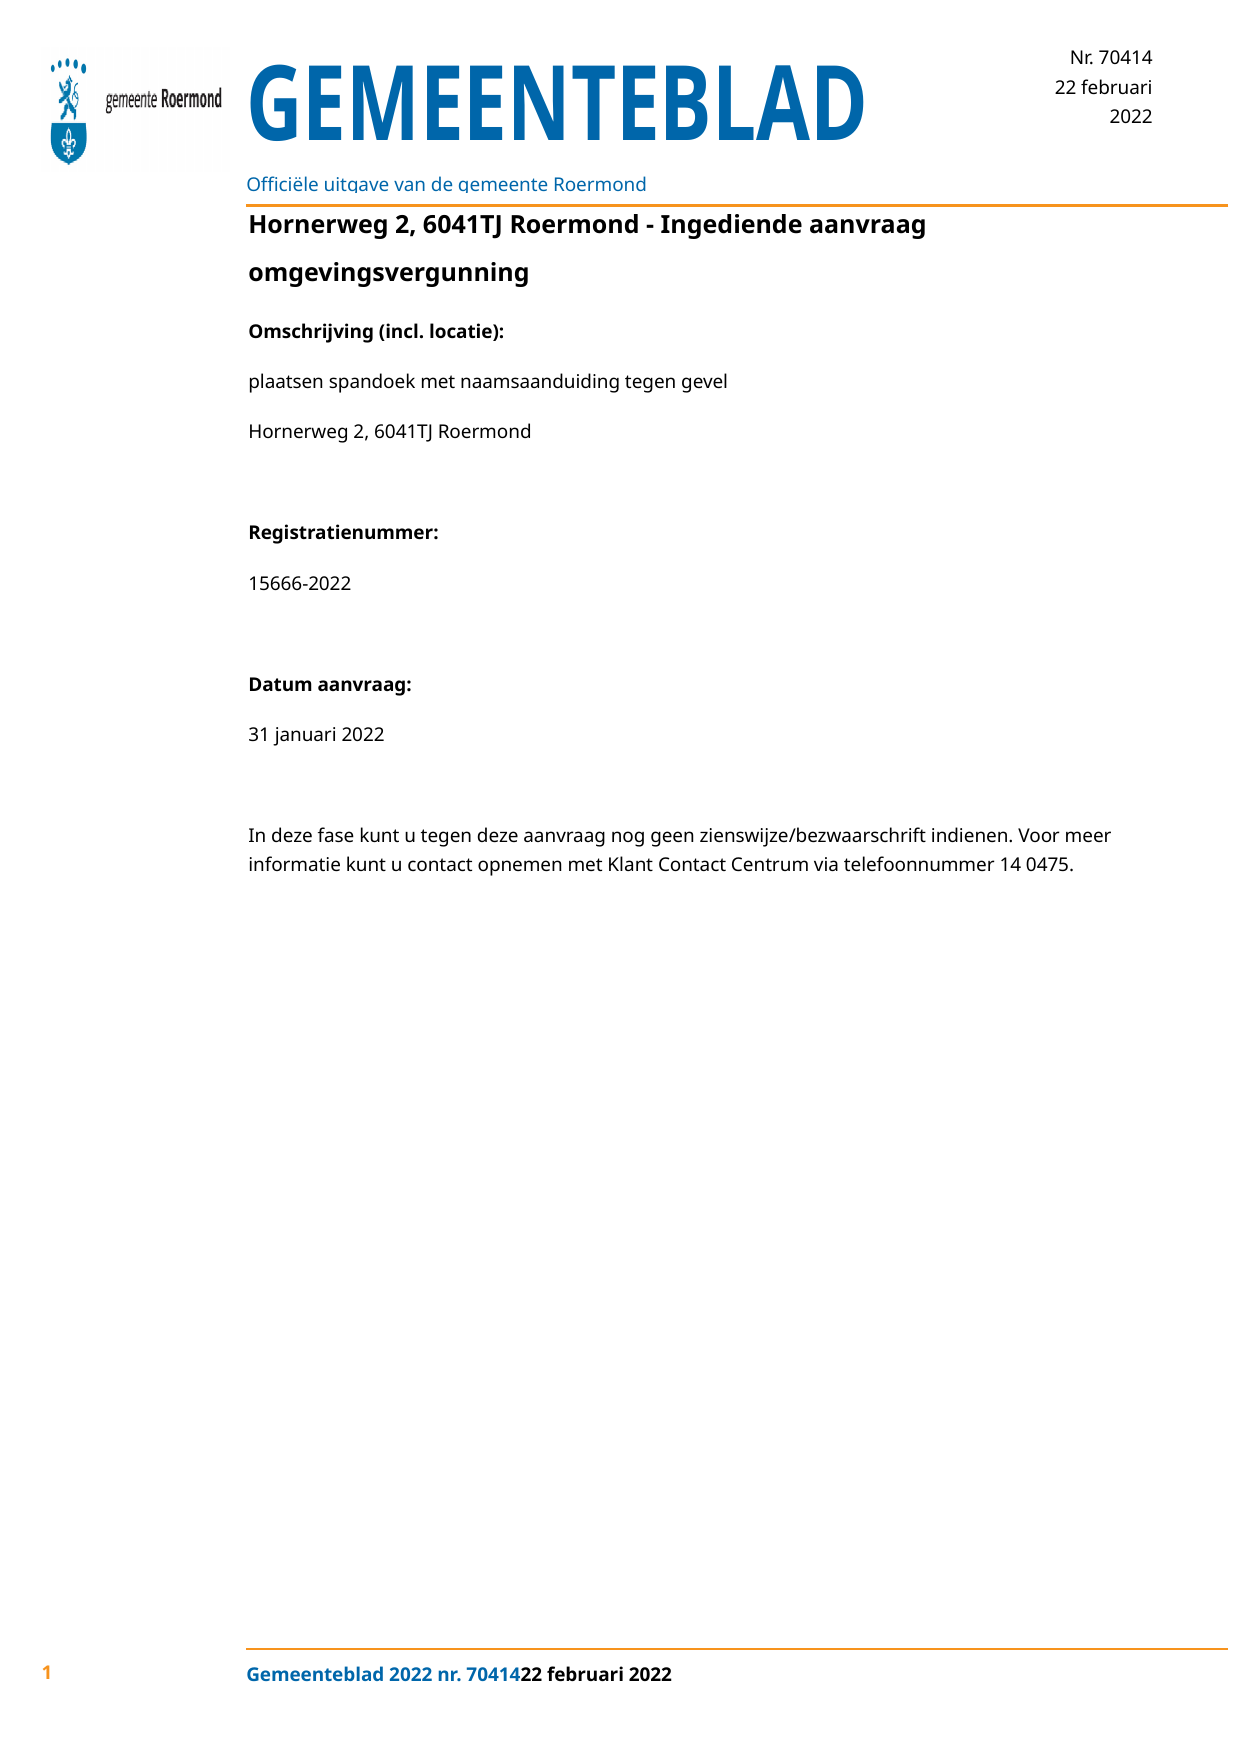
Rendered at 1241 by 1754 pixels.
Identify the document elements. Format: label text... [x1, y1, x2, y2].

text Hornerweg 2, 6041TJ Roermond - Ingediende aanvraag omgevingsvergunning [248, 207, 1152, 288]
text plaatsen spandoek met naamsaanduiding tegen gevel [248, 368, 1152, 394]
text In deze fase kunt u tegen deze aanvraag nog geen zienswijze/bezwaarschrift indienen. Voor meer informatie kunt u contact opnemen met Klant Contact Centrum via telefoonnummer 14 0475. [248, 822, 1152, 877]
text Hornerweg 2, 6041TJ Roermond [248, 419, 1152, 444]
text 15666-2022 [248, 570, 1152, 596]
text Registratienummer: [248, 519, 1152, 545]
text Datum aanvraag: [248, 671, 1152, 697]
picture [41, 47, 231, 172]
text 31 januari 2022 [248, 721, 1152, 747]
text Omschrijving (incl. locatie): [248, 318, 1152, 344]
